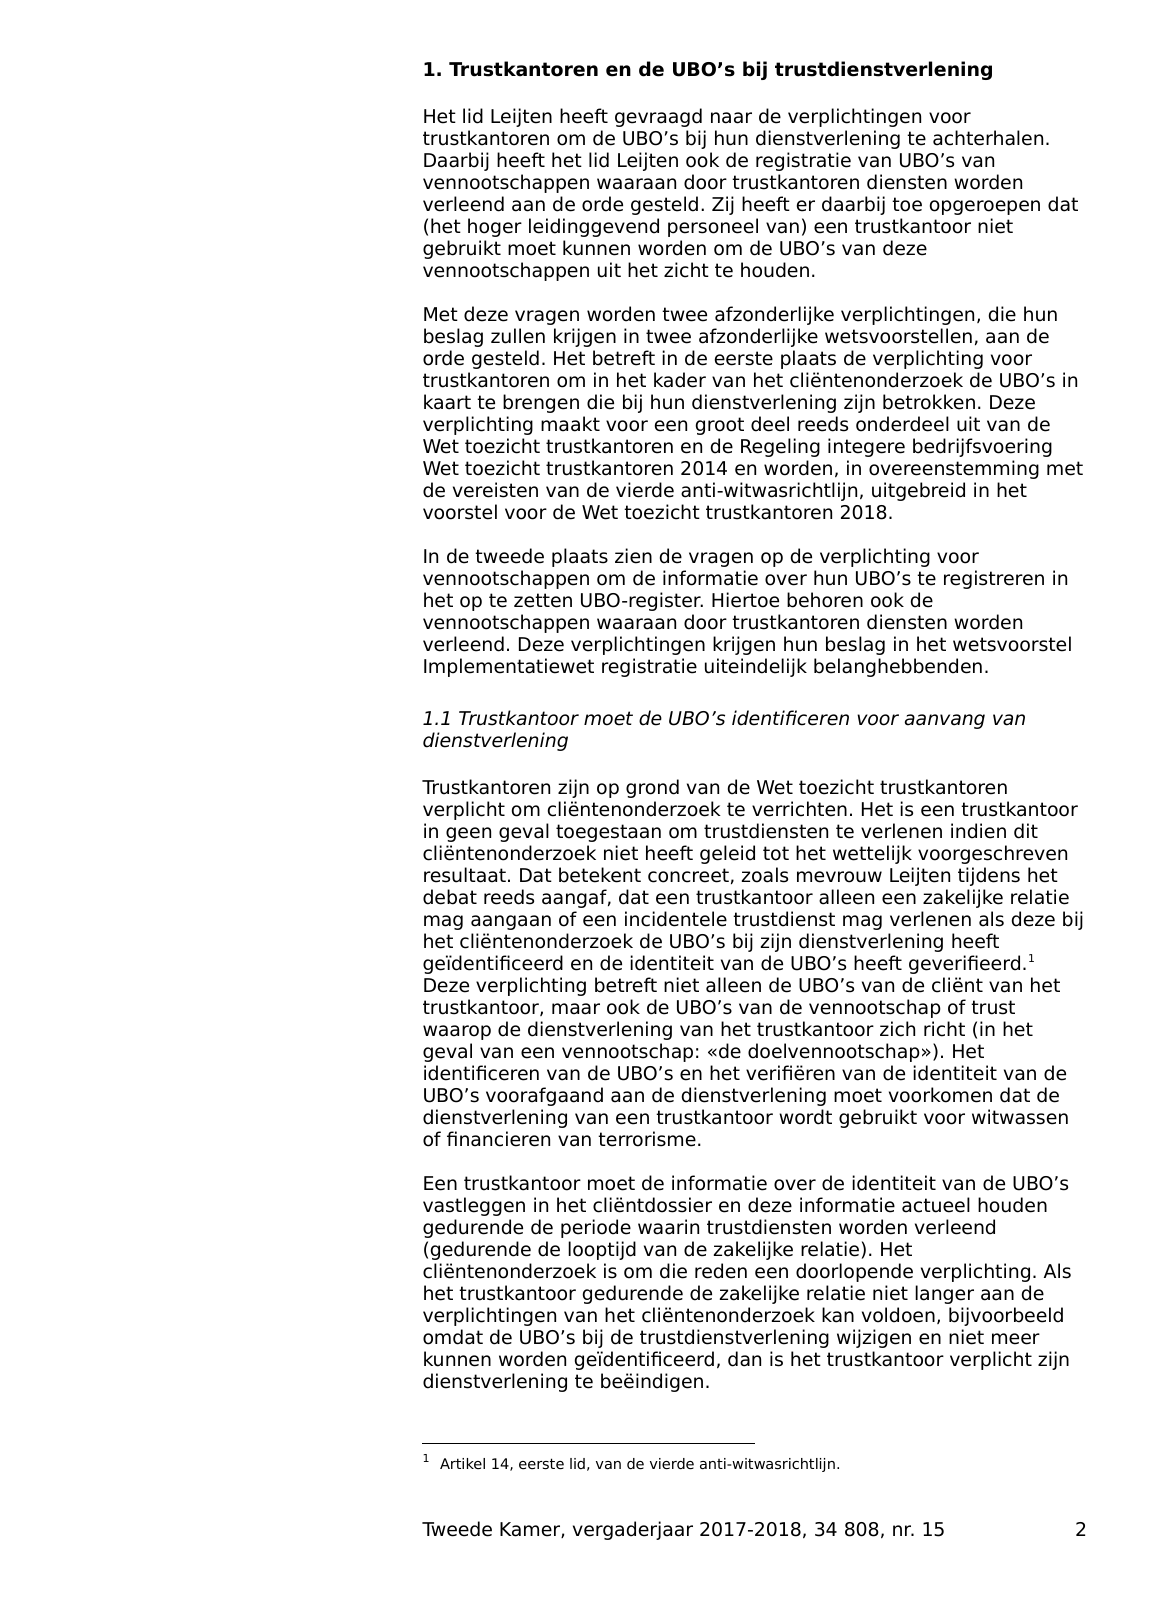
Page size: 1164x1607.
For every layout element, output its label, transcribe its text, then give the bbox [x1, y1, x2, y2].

text Een trustkantoor moet de informatie over de identiteit van de UBO’s vastleggen in het cliëntdossier en deze informatie actueel houden gedurende de periode waarin trustdiensten worden verleend (gedurende de looptijd van de zakelijke relatie). Het cliëntenonderzoek is om die reden een doorlopende verplichting. Als het trustkantoor gedurende de zakelijke relatie niet langer aan de verplichtingen van het cliëntenonderzoek kan voldoen, bijvoorbeeld omdat de UBO’s bij de trustdienstverlening wijzigen en niet meer kunnen worden geïdentificeerd, dan is het trustkantoor verplicht zijn dienstverlening te beëindigen. [422, 1173, 1087, 1392]
subtitle 1.1 Trustkantoor moet de UBO’s identificeren voor aanvang van dienstverlening [422, 708, 1087, 752]
text Artikel 14, eerste lid, van de vierde anti-witwasrichtlijn. [422, 1452, 1087, 1474]
text Het lid Leijten heeft gevraagd naar de verplichtingen voor trustkantoren om de UBO’s bij hun dienstverlening te achterhalen. Daarbij heeft het lid Leijten ook de registratie van UBO’s van vennootschappen waaraan door trustkantoren diensten worden verleend aan de orde gesteld. Zij heeft er daarbij toe opgeroepen dat (het hoger leidinggevend personeel van) een trustkantoor niet gebruikt moet kunnen worden om de UBO’s van deze vennootschappen uit het zicht te houden. [422, 106, 1087, 282]
text Met deze vragen worden twee afzonderlijke verplichtingen, die hun beslag zullen krijgen in twee afzonderlijke wetsvoorstellen, aan de orde gesteld. Het betreft in de eerste plaats de verplichting voor trustkantoren om in het kader van het cliëntenonderzoek de UBO’s in kaart te brengen die bij hun dienstverlening zijn betrokken. Deze verplichting maakt voor een groot deel reeds onderdeel uit van de Wet toezicht trustkantoren en de Regeling integere bedrijfsvoering Wet toezicht trustkantoren 2014 en worden, in overeenstemming met de vereisten van de vierde anti-witwasrichtlijn, uitgebreid in het voorstel voor de Wet toezicht trustkantoren 2018. [422, 304, 1087, 524]
subtitle 1. Trustkantoren en de UBO’s bij trustdienstverlening [422, 59, 1087, 81]
text Trustkantoren zijn op grond van de Wet toezicht trustkantoren verplicht om cliëntenonderzoek te verrichten. Het is een trustkantoor in geen geval toegestaan om trustdiensten te verlenen indien dit cliëntenonderzoek niet heeft geleid tot het wettelijk voorgeschreven resultaat. Dat betekent concreet, zoals mevrouw Leijten tijdens het debat reeds aangaf, dat een trustkantoor alleen een zakelijke relatie mag aangaan of een incidentele trustdienst mag verlenen als deze bij het cliëntenonderzoek de UBO’s bij zijn dienstverlening heeft geïdentificeerd en de identiteit van de UBO’s heeft geverifieerd. Deze verplichting betreft niet alleen de UBO’s van de cliënt van het trustkantoor, maar ook de UBO’s van de vennootschap of trust waarop de dienstverlening van het trustkantoor zich richt (in het geval van een vennootschap: «de doelvennootschap»). Het identificeren van de UBO’s en het verifiëren van de identiteit van de UBO’s voorafgaand aan de dienstverlening moet voorkomen dat de dienstverlening van een trustkantoor wordt gebruikt voor witwassen of financieren van terrorisme. [422, 777, 1087, 1151]
text In de tweede plaats zien de vragen op de verplichting voor vennootschappen om de informatie over hun UBO’s te registreren in het op te zetten UBO-register. Hiertoe behoren ook de vennootschappen waaraan door trustkantoren diensten worden verleend. Deze verplichtingen krijgen hun beslag in het wetsvoorstel Implementatiewet registratie uiteindelijk belanghebbenden. [422, 546, 1087, 678]
